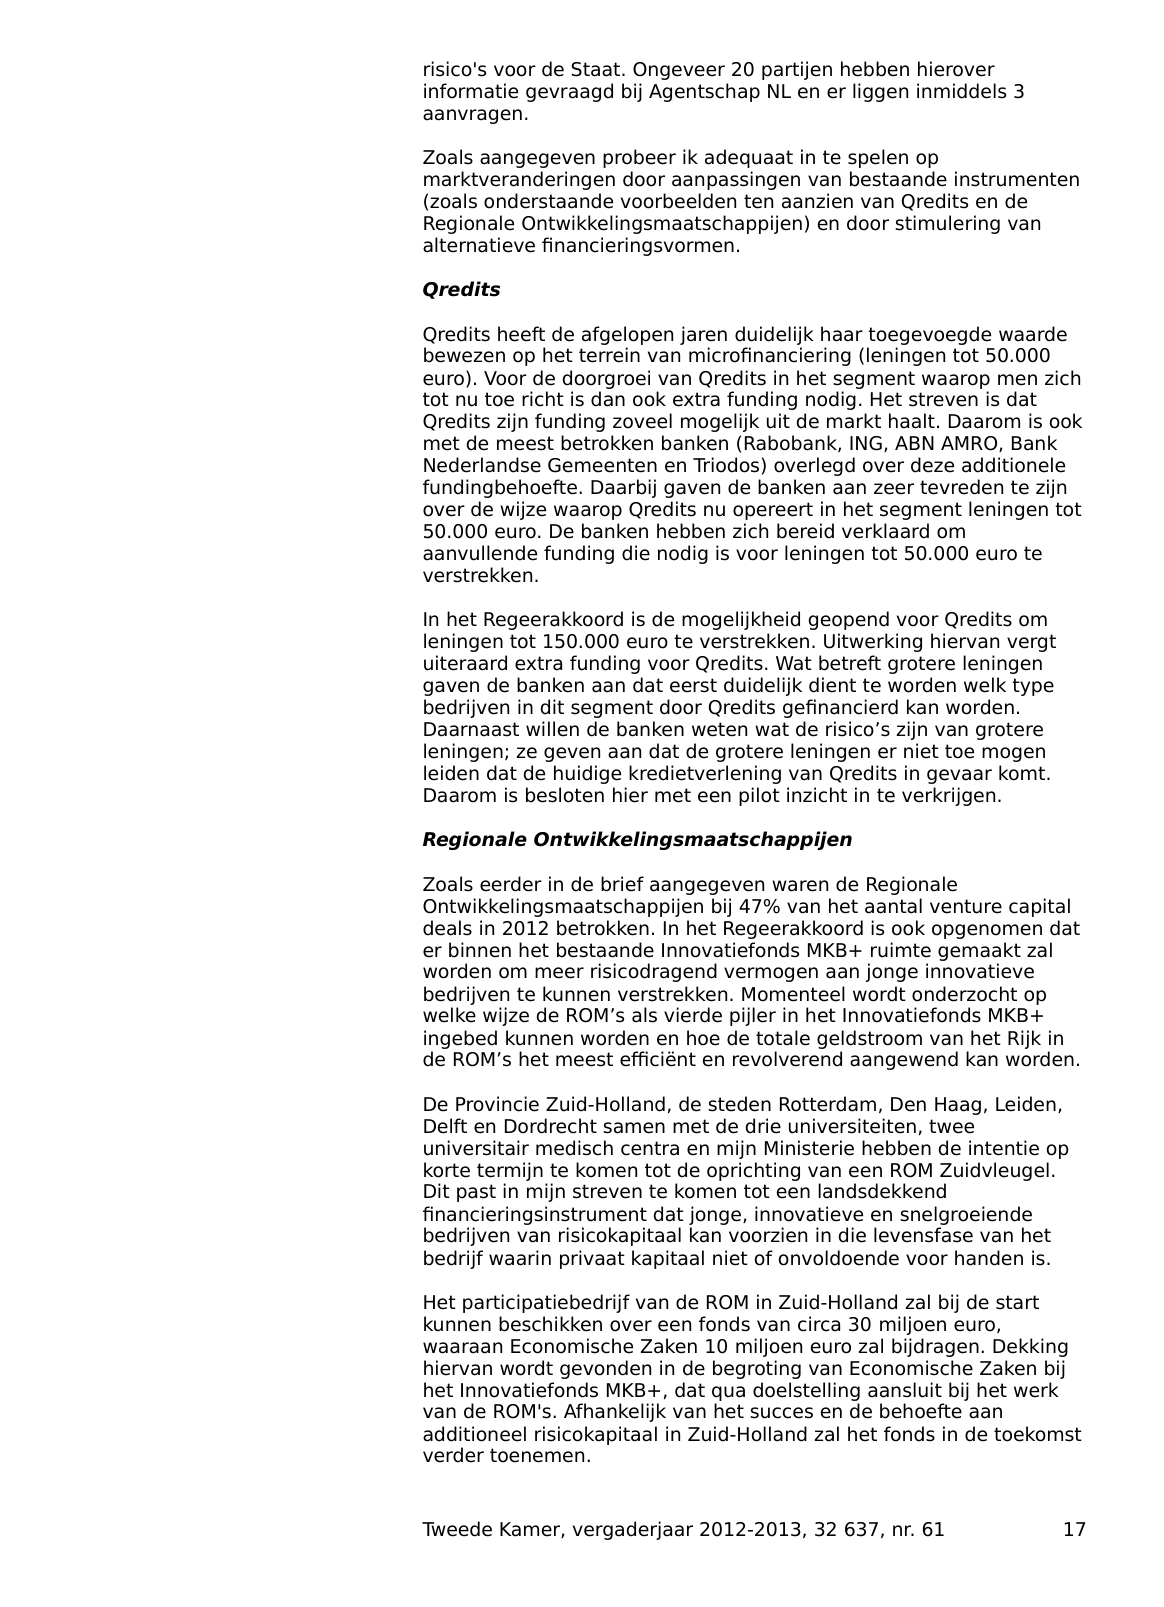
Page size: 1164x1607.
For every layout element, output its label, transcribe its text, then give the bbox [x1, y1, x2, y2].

text De Provincie Zuid-Holland, de steden Rotterdam, Den Haag, Leiden, Delft en Dordrecht samen met de drie universiteiten, twee universitair medisch centra en mijn Ministerie hebben de intentie op korte termijn te komen tot de oprichting van een ROM Zuidvleugel. Dit past in mijn streven te komen tot een landsdekkend financieringsinstrument dat jonge, innovatieve en snelgroeiende bedrijven van risicokapitaal kan voorzien in die levensfase van het bedrijf waarin privaat kapitaal niet of onvoldoende voor handen is. [422, 1093, 1087, 1269]
text In het Regeerakkoord is de mogelijkheid geopend voor Qredits om leningen tot 150.000 euro te verstrekken. Uitwerking hiervan vergt uiteraard extra funding voor Qredits. Wat betreft grotere leningen gaven de banken aan dat eerst duidelijk dient te worden welk type bedrijven in dit segment door Qredits gefinancierd kan worden. Daarnaast willen de banken weten wat de risico’s zijn van grotere leningen; ze geven aan dat de grotere leningen er niet toe mogen leiden dat de huidige kredietverlening van Qredits in gevaar komt. Daarom is besloten hier met een pilot inzicht in te verkrijgen. [422, 609, 1087, 807]
subtitle Qredits [422, 279, 1087, 301]
subtitle Regionale Ontwikkelingsmaatschappijen [422, 829, 1087, 851]
text Qredits heeft de afgelopen jaren duidelijk haar toegevoegde waarde bewezen op het terrein van microfinanciering (leningen tot 50.000 euro). Voor de doorgroei van Qredits in het segment waarop men zich tot nu toe richt is dan ook extra funding nodig. Het streven is dat Qredits zijn funding zoveel mogelijk uit de markt haalt. Daarom is ook met de meest betrokken banken (Rabobank, ING, ABN AMRO, Bank Nederlandse Gemeenten en Triodos) overlegd over deze additionele fundingbehoefte. Daarbij gaven de banken aan zeer tevreden te zijn over de wijze waarop Qredits nu opereert in het segment leningen tot 50.000 euro. De banken hebben zich bereid verklaard om aanvullende funding die nodig is voor leningen tot 50.000 euro te verstrekken. [422, 323, 1087, 587]
text risico's voor de Staat. Ongeveer 20 partijen hebben hierover informatie gevraagd bij Agentschap NL en er liggen inmiddels 3 aanvragen. [422, 59, 1087, 125]
text Zoals eerder in de brief aangegeven waren de Regionale Ontwikkelingsmaatschappijen bij 47% van het aantal venture capital deals in 2012 betrokken. In het Regeerakkoord is ook opgenomen dat er binnen het bestaande Innovatiefonds MKB+ ruimte gemaakt zal worden om meer risicodragend vermogen aan jonge innovatieve bedrijven te kunnen verstrekken. Momenteel wordt onderzocht op welke wijze de ROM’s als vierde pijler in het Innovatiefonds MKB+ ingebed kunnen worden en hoe de totale geldstroom van het Rijk in de ROM’s het meest efficiënt en revolverend aangewend kan worden. [422, 873, 1087, 1071]
text Zoals aangegeven probeer ik adequaat in te spelen op marktveranderingen door aanpassingen van bestaande instrumenten (zoals onderstaande voorbeelden ten aanzien van Qredits en de Regionale Ontwikkelingsmaatschappijen) en door stimulering van alternatieve financieringsvormen. [422, 147, 1087, 257]
text Het participatiebedrijf van de ROM in Zuid-Holland zal bij de start kunnen beschikken over een fonds van circa 30 miljoen euro, waaraan Economische Zaken 10 miljoen euro zal bijdragen. Dekking hiervan wordt gevonden in de begroting van Economische Zaken bij het Innovatiefonds MKB+, dat qua doelstelling aansluit bij het werk van de ROM's. Afhankelijk van het succes en de behoefte aan additioneel risicokapitaal in Zuid-Holland zal het fonds in de toekomst verder toenemen. [422, 1292, 1087, 1467]
